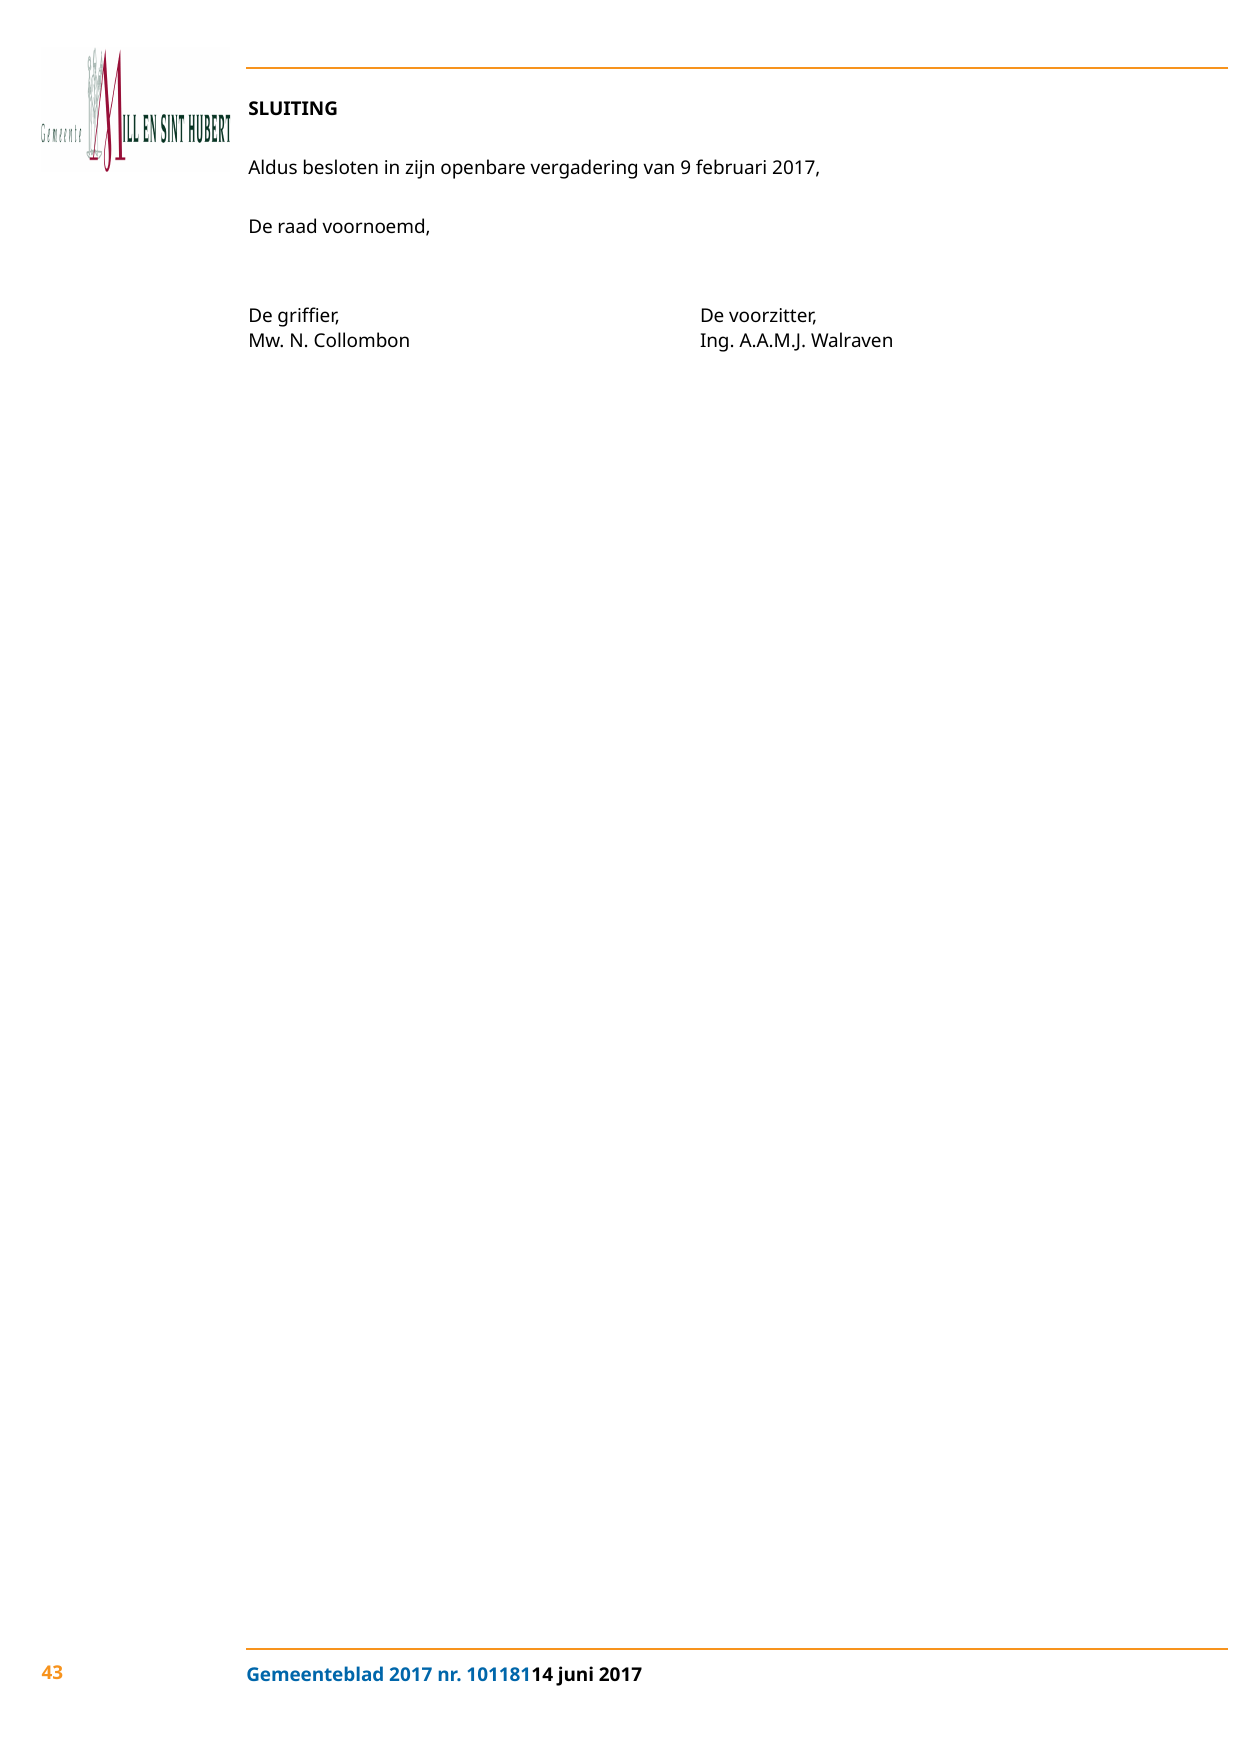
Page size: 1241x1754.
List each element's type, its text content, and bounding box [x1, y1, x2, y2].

picture [41, 47, 231, 172]
text De raad voornoemd, [248, 213, 1152, 239]
table_cell Ing. A.A.M.J. Walraven [700, 328, 1152, 353]
text Aldus besloten in zijn openbare vergadering van 9 februari 2017, [248, 154, 1152, 180]
table_header De voorzitter, [700, 302, 1152, 328]
table_cell Mw. N. Collombon [248, 328, 700, 353]
text SLUITING [248, 95, 1152, 121]
table_header De griffier, [248, 302, 700, 328]
